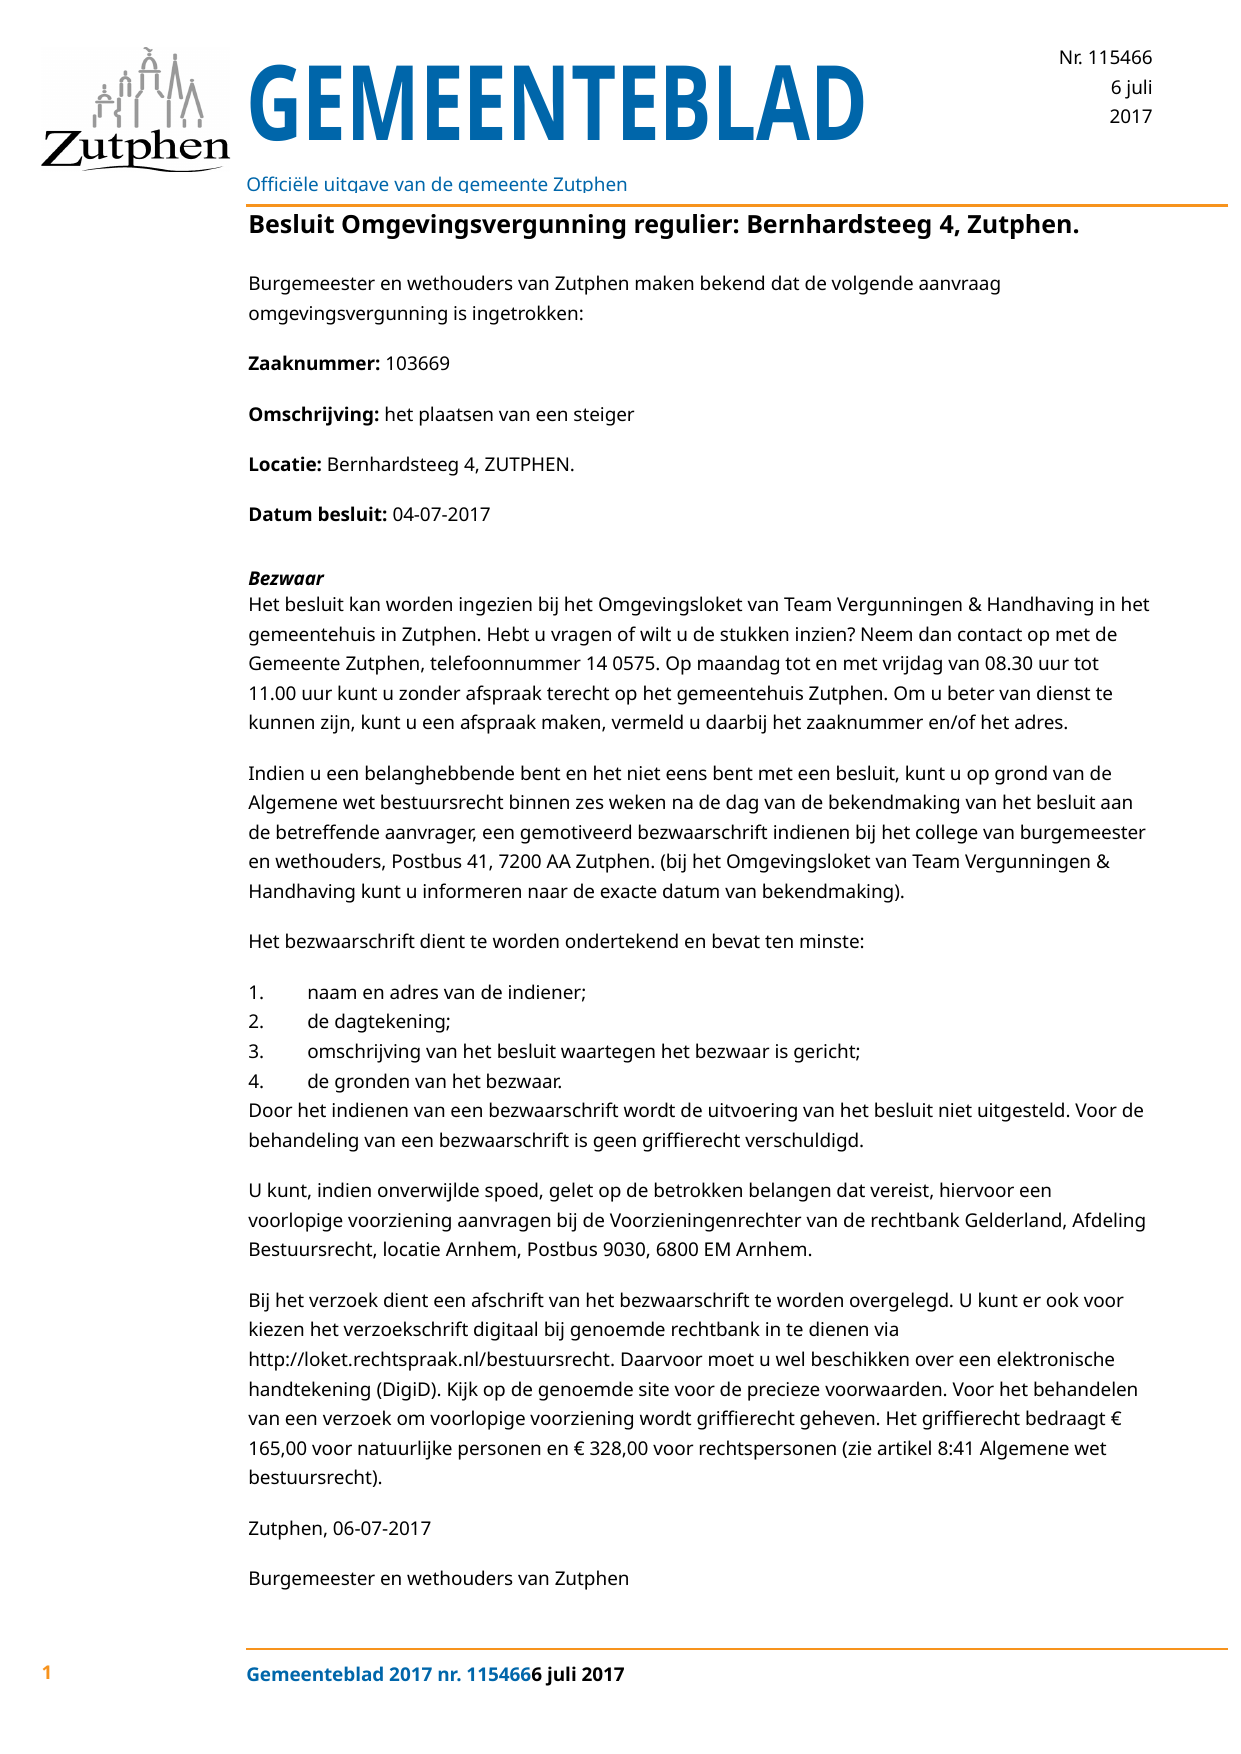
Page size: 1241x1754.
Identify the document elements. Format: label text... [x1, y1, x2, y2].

text Locatie: Bernhardsteeg 4, ZUTPHEN. [248, 451, 1152, 477]
text Datum besluit: 04-07-2017 [248, 502, 1152, 527]
text Burgemeester en wethouders van Zutphen maken bekend dat de volgende aanvraag omgevingsvergunning is ingetrokken: [248, 270, 1152, 326]
list omschrijving van het besluit waartegen het bezwaar is gericht; [248, 1038, 1152, 1064]
text Zutphen, 06-07-2017 [248, 1515, 1152, 1541]
text Besluit Omgevingsvergunning regulier: Bernhardsteeg 4, Zutphen. [248, 207, 1152, 241]
text Omschrijving: het plaatsen van een steiger [248, 401, 1152, 426]
text U kunt, indien onverwijlde spoed, gelet op de betrokken belangen dat vereist, hiervoor een voorlopige voorziening aanvragen bij de Voorzieningenrechter van de rechtbank Gelderland, Afdeling Bestuursrecht, locatie Arnhem, Postbus 9030, 6800 EM Arnhem. [248, 1177, 1152, 1262]
text Burgemeester en wethouders van Zutphen [248, 1565, 1152, 1591]
picture [41, 47, 231, 172]
list de dagtekening; [248, 1009, 1152, 1034]
text Bij het verzoek dient een afschrift van het bezwaarschrift te worden overgelegd. U kunt er ook voor kiezen het verzoekschrift digitaal bij genoemde rechtbank in te dienen via http://loket.rechtspraak.nl/bestuursrecht. Daarvoor moet u wel beschikken over een elektronische handtekening (DigiD). Kijk op de genoemde site voor de precieze voorwaarden. Voor het behandelen van een verzoek om voorlopige voorziening wordt griffierecht geheven. Het griffierecht bedraagt € 165,00 voor natuurlijke personen en € 328,00 voor rechtspersonen (zie artikel 8:41 Algemene wet bestuursrecht). [248, 1287, 1152, 1490]
list de gronden van het bezwaar. [248, 1068, 1152, 1094]
list naam en adres van de indiener; [248, 979, 1152, 1005]
text Het besluit kan worden ingezien bij het Omgevingsloket van Team Vergunningen & Handhaving in het gemeentehuis in Zutphen. Hebt u vragen of wilt u de stukken inzien? Neem dan contact op met de Gemeente Zutphen, telefoonnummer 14 0575. Op maandag tot en met vrijdag van 08.30 uur tot 11.00 uur kunt u zonder afspraak terecht op het gemeentehuis Zutphen. Om u beter van dienst te kunnen zijn, kunt u een afspraak maken, vermeld u daarbij het zaaknummer en/of het adres. [248, 591, 1152, 735]
text Indien u een belanghebbende bent en het niet eens bent met een besluit, kunt u op grond van de Algemene wet bestuursrecht binnen zes weken na de dag van de bekendmaking van het besluit aan de betreffende aanvrager, een gemotiveerd bezwaarschrift indienen bij het college van burgemeester en wethouders, Postbus 41, 7200 AA Zutphen. (bij het Omgevingsloket van Team Vergunningen & Handhaving kunt u informeren naar de exacte datum van bekendmaking). [248, 760, 1152, 904]
text Het bezwaarschrift dient te worden ondertekend en bevat ten minste: [248, 929, 1152, 954]
text Bezwaar [248, 566, 1152, 591]
text Zaaknummer: 103669 [248, 350, 1152, 376]
text Door het indienen van een bezwaarschrift wordt de uitvoering van het besluit niet uitgesteld. Voor de behandeling van een bezwaarschrift is geen griffierecht verschuldigd. [248, 1097, 1152, 1153]
